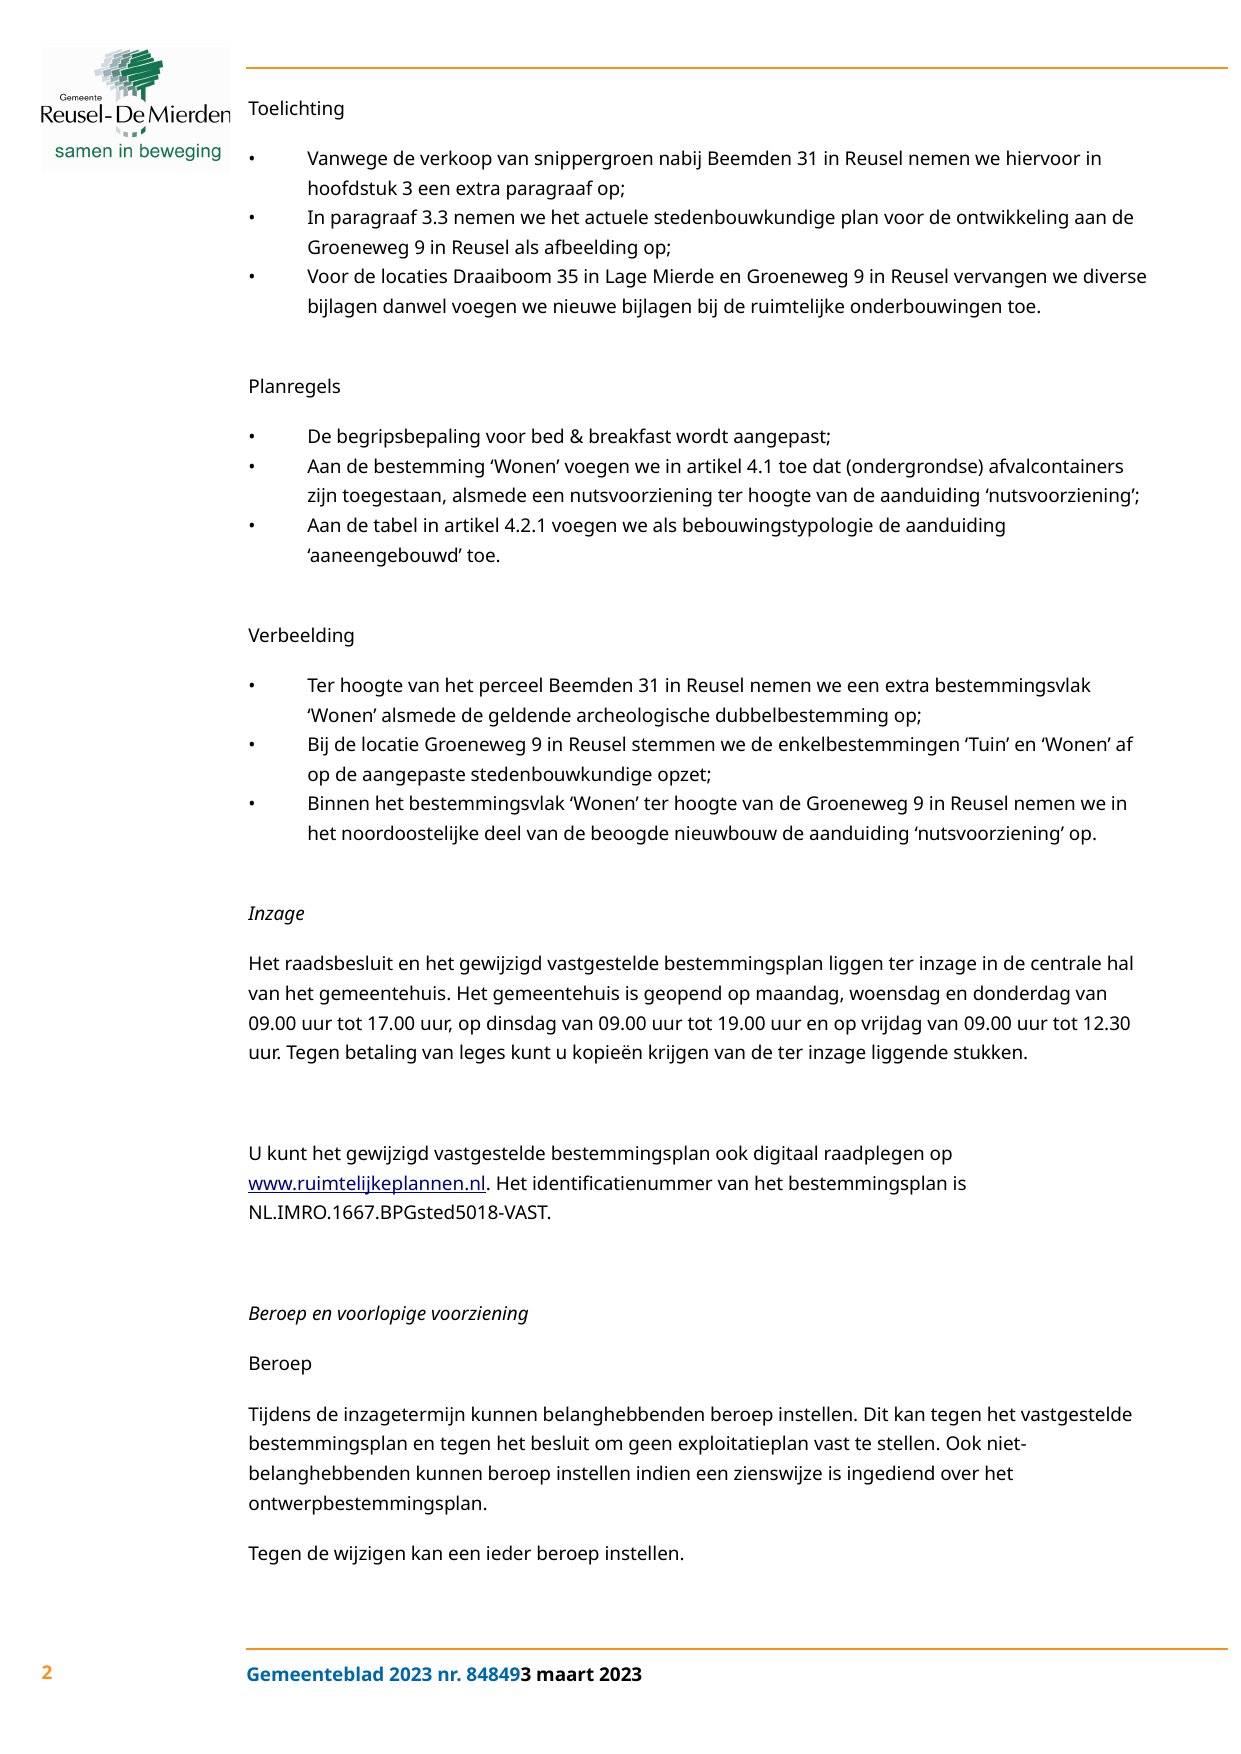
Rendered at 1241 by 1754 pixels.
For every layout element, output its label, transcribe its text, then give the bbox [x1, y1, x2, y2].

text Toelichting [248, 95, 1152, 121]
list Binnen het bestemmingsvlak ‘Wonen’ ter hoogte van de Groeneweg 9 in Reusel nemen we in het noordoostelijke deel van de beoogde nieuwbouw de aanduiding ‘nutsvoorziening’ op. [248, 791, 1152, 846]
list Aan de tabel in artikel 4.2.1 voegen we als bebouwingstypologie de aanduiding ‘aaneengebouwd’ toe. [248, 512, 1152, 568]
list Bij de locatie Groeneweg 9 in Reusel stemmen we de enkelbestemmingen ‘Tuin’ en ‘Wonen’ af op de aangepaste stedenbouwkundige opzet; [248, 731, 1152, 787]
text Tijdens de inzagetermijn kunnen belanghebbenden beroep instellen. Dit kan tegen het vastgestelde bestemmingsplan en tegen het besluit om geen exploitatieplan vast te stellen. Ook niet-belanghebbenden kunnen beroep instellen indien een zienswijze is ingediend over het ontwerpbestemmingsplan. [248, 1401, 1152, 1516]
text U kunt het gewijzigd vastgestelde bestemmingsplan ook digitaal raadplegen op www.ruimtelijkeplannen.nl. Het identificatienummer van het bestemmingsplan is NL.IMRO.1667.BPGsted5018-VAST. [248, 1140, 1152, 1225]
list Voor de locaties Draaiboom 35 in Lage Mierde en Groeneweg 9 in Reusel vervangen we diverse bijlagen danwel voegen we nieuwe bijlagen bij de ruimtelijke onderbouwingen toe. [248, 263, 1152, 319]
text Planregels [248, 373, 1152, 399]
list In paragraaf 3.3 nemen we het actuele stedenbouwkundige plan voor de ontwikkeling aan de Groeneweg 9 in Reusel als afbeelding op; [248, 204, 1152, 260]
text Inzage [248, 900, 1152, 926]
text Het raadsbesluit en het gewijzigd vastgestelde bestemmingsplan liggen ter inzage in de centrale hal van het gemeentehuis. Het gemeentehuis is geopend op maandag, woensdag en donderdag van 09.00 uur tot 17.00 uur, op dinsdag van 09.00 uur tot 19.00 uur en op vrijdag van 09.00 uur tot 12.30 uur. Tegen betaling van leges kunt u kopieën krijgen van de ter inzage liggende stukken. [248, 951, 1152, 1065]
text Verbeelding [248, 622, 1152, 648]
list Aan de bestemming ‘Wonen’ voegen we in artikel 4.1 toe dat (ondergrondse) afvalcontainers zijn toegestaan, alsmede een nutsvoorziening ter hoogte van de aanduiding ‘nutsvoorziening’; [248, 453, 1152, 508]
text Beroep en voorlopige voorziening [248, 1300, 1152, 1326]
picture [41, 47, 231, 172]
list Ter hoogte van het perceel Beemden 31 in Reusel nemen we een extra bestemmingsvlak ‘Wonen’ alsmede de geldende archeologische dubbelbestemming op; [248, 672, 1152, 728]
text Beroep [248, 1351, 1152, 1376]
list De begripsbepaling voor bed & breakfast wordt aangepast; [248, 423, 1152, 449]
list Vanwege de verkoop van snippergroen nabij Beemden 31 in Reusel nemen we hiervoor in hoofdstuk 3 een extra paragraaf op; [248, 145, 1152, 201]
text Tegen de wijzigen kan een ieder beroep instellen. [248, 1540, 1152, 1566]
